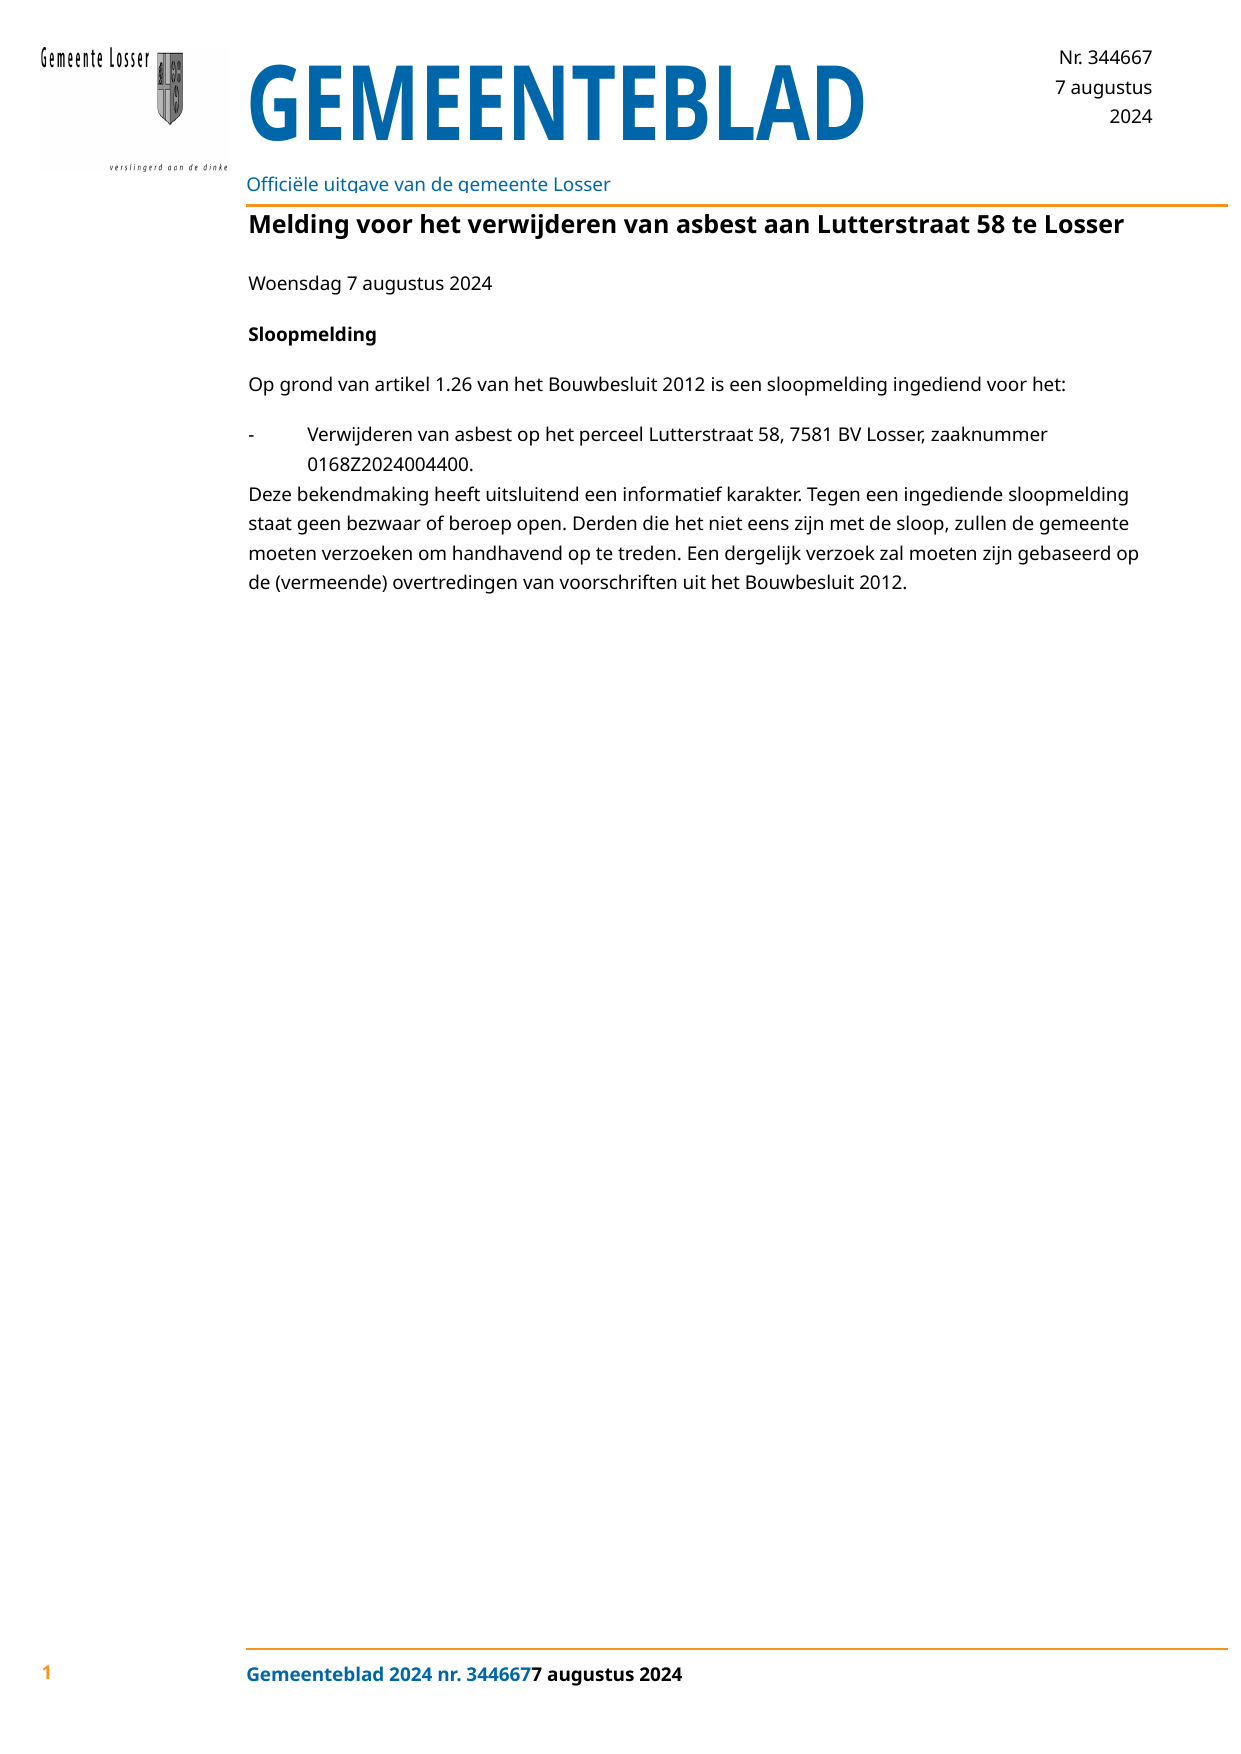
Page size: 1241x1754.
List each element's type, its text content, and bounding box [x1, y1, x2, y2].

list Verwijderen van asbest op het perceel Lutterstraat 58, 7581 BV Losser, zaaknummer 0168Z2024004400. [248, 422, 1152, 477]
text Woensdag 7 augustus 2024 [248, 270, 1152, 296]
text Sloopmelding [248, 321, 1152, 346]
text Deze bekendmaking heeft uitsluitend een informatief karakter. Tegen een ingediende sloopmelding staat geen bezwaar of beroep open. Derden die het niet eens zijn met de sloop, zullen de gemeente moeten verzoeken om handhavend op te treden. Een dergelijk verzoek zal moeten zijn gebaseerd op de (vermeende) overtredingen van voorschriften uit het Bouwbesluit 2012. [248, 481, 1152, 595]
picture [41, 47, 231, 172]
text Melding voor het verwijderen van asbest aan Lutterstraat 58 te Losser [248, 207, 1152, 241]
text Op grond van artikel 1.26 van het Bouwbesluit 2012 is een sloopmelding ingediend voor het: [248, 371, 1152, 397]
